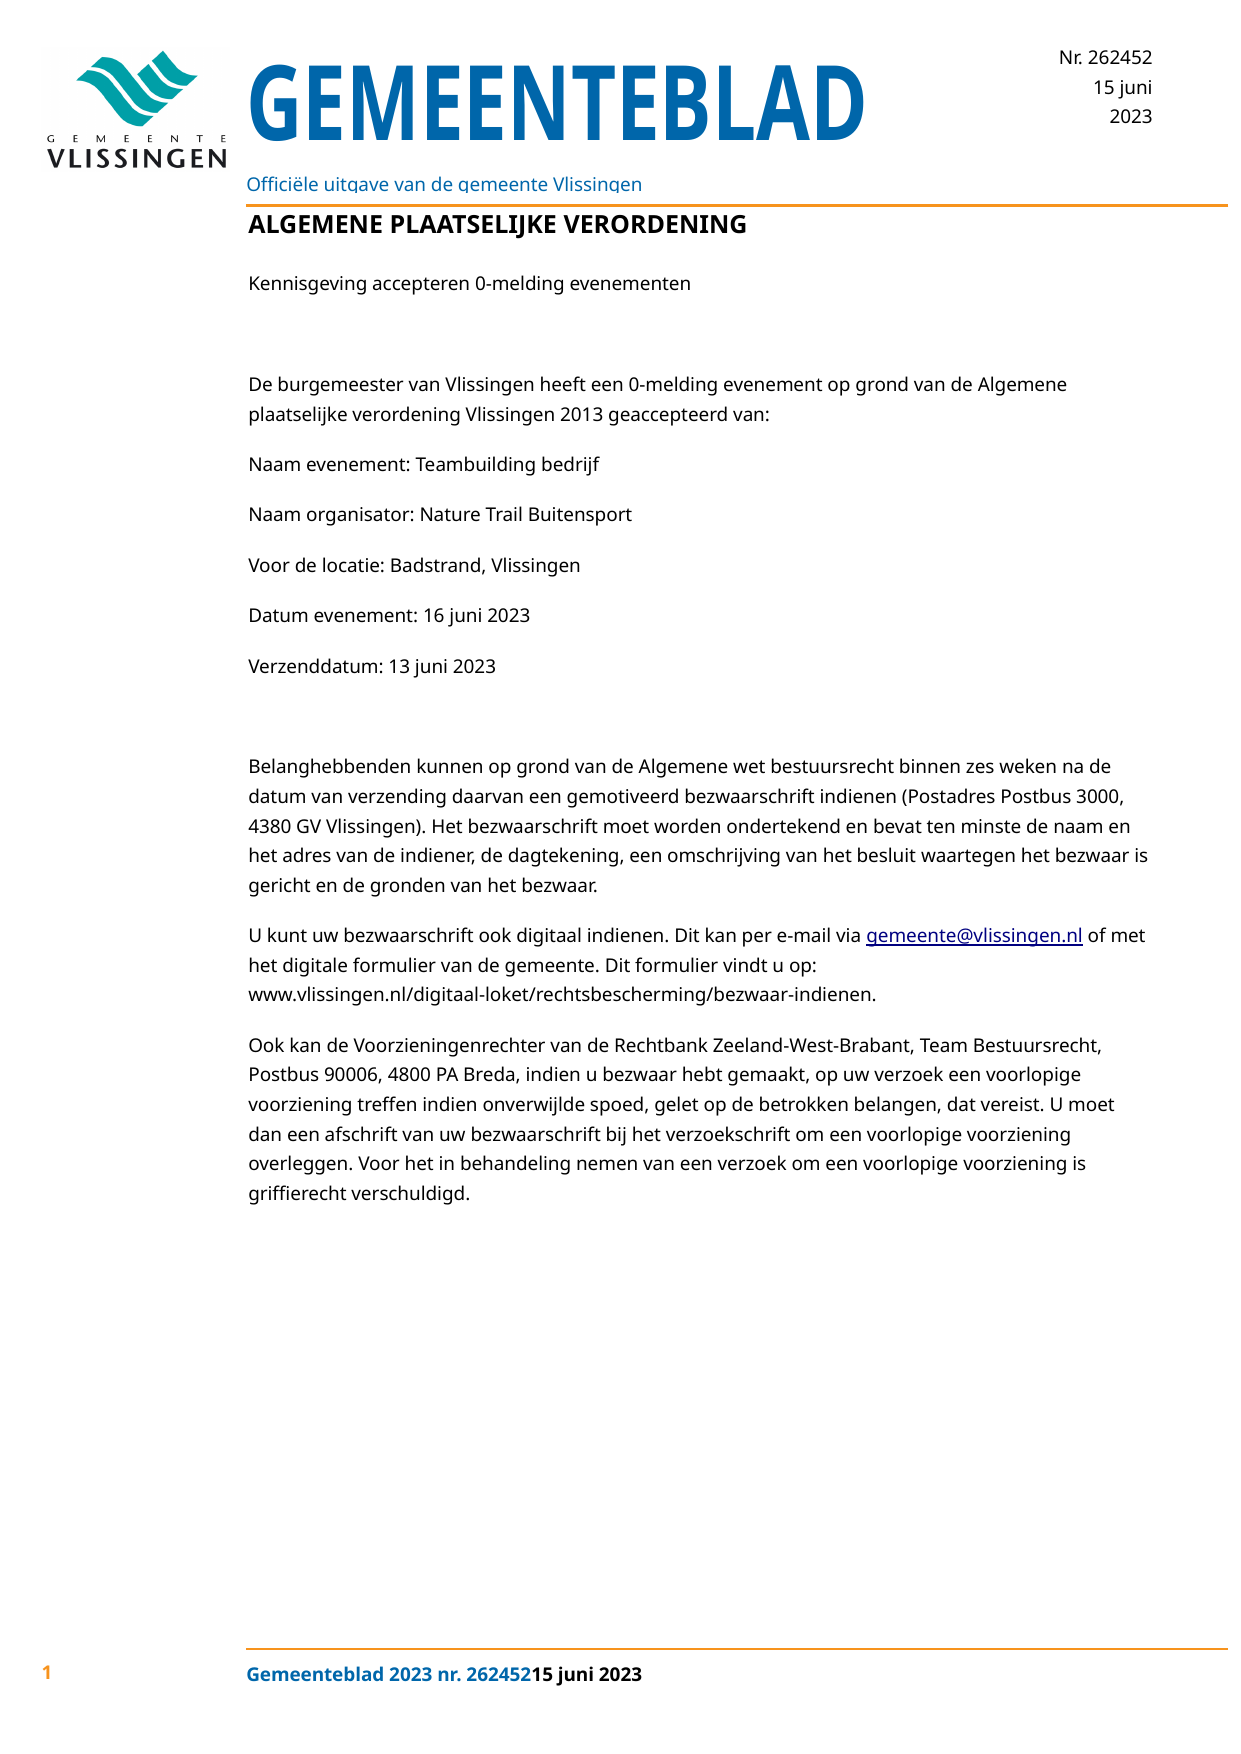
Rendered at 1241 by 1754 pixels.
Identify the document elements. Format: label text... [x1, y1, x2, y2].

text Kennisgeving accepteren 0-melding evenementen [248, 270, 1152, 296]
text Belanghebbenden kunnen op grond van de Algemene wet bestuursrecht binnen zes weken na de datum van verzending daarvan een gemotiveerd bezwaarschrift indienen (Postadres Postbus 3000, 4380 GV Vlissingen). Het bezwaarschrift moet worden ondertekend en bevat ten minste de naam en het adres van de indiener, de dagtekening, een omschrijving van het besluit waartegen het bezwaar is gericht en de gronden van het bezwaar. [248, 754, 1152, 898]
text Datum evenement: 16 juni 2023 [248, 602, 1152, 628]
picture [41, 47, 231, 172]
text Voor de locatie: Badstrand, Vlissingen [248, 552, 1152, 578]
text De burgemeester van Vlissingen heeft een 0-melding evenement op grond van de Algemene plaatselijke verordening Vlissingen 2013 geaccepteerd van: [248, 371, 1152, 426]
text ALGEMENE PLAATSELIJKE VERORDENING [248, 207, 1152, 241]
text Ook kan de Voorzieningenrechter van de Rechtbank Zeeland-West-Brabant, Team Bestuursrecht, Postbus 90006, 4800 PA Breda, indien u bezwaar hebt gemaakt, op uw verzoek een voorlopige voorziening treffen indien onverwijlde spoed, gelet op de betrokken belangen, dat vereist. U moet dan een afschrift van uw bezwaarschrift bij het verzoekschrift om een voorlopige voorziening overleggen. Voor het in behandeling nemen van een verzoek om een voorlopige voorziening is griffierecht verschuldigd. [248, 1032, 1152, 1206]
text Verzenddatum: 13 juni 2023 [248, 653, 1152, 678]
text Naam organisator: Nature Trail Buitensport [248, 502, 1152, 527]
text U kunt uw bezwaarschrift ook digitaal indienen. Dit kan per e-mail via gemeente@vlissingen.nl of met het digitale formulier van de gemeente. Dit formulier vindt u op: www.vlissingen.nl/digitaal-loket/rechtsbescherming/bezwaar-indienen. [248, 922, 1152, 1007]
text Naam evenement: Teambuilding bedrijf [248, 451, 1152, 477]
